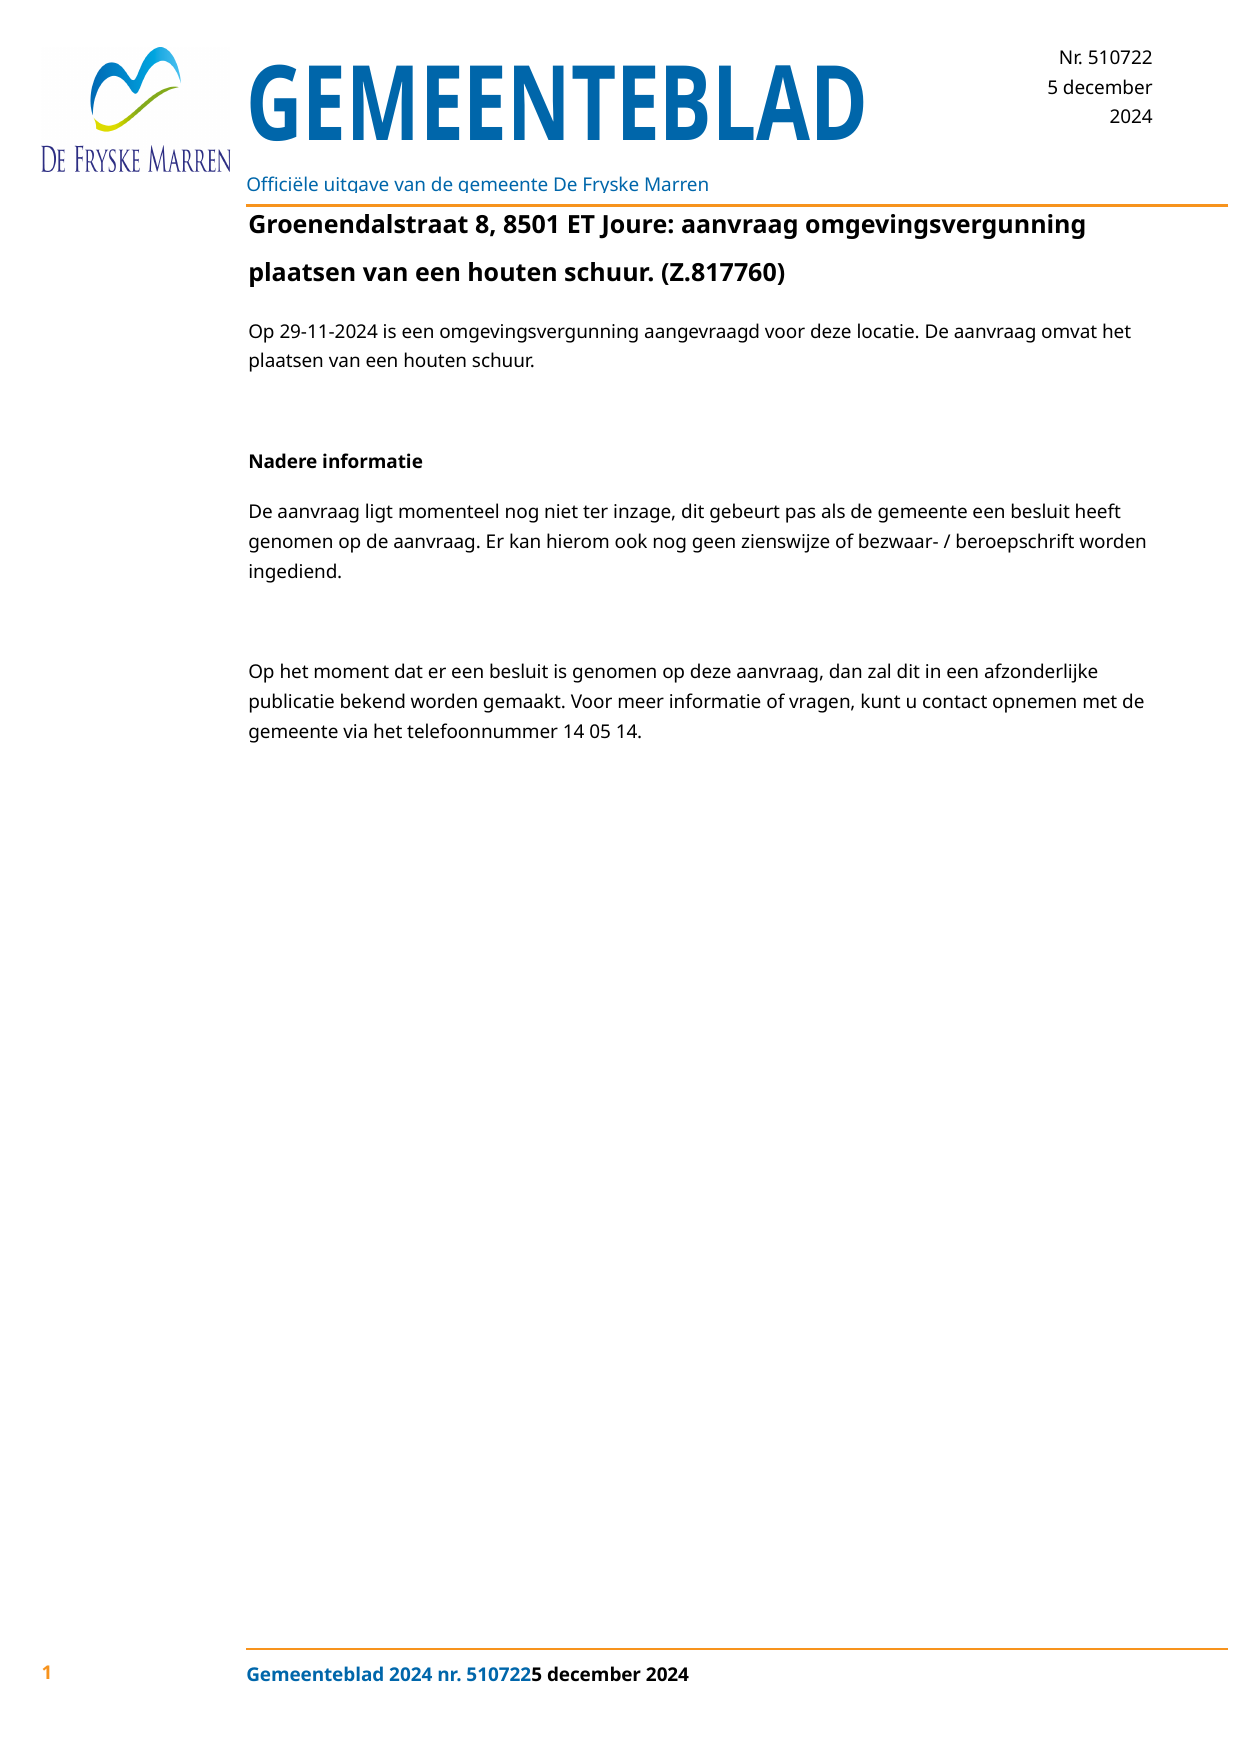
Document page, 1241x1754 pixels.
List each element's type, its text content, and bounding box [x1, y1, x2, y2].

text De aanvraag ligt momenteel nog niet ter inzage, dit gebeurt pas als de gemeente een besluit heeft genomen op de aanvraag. Er kan hierom ook nog geen zienswijze of bezwaar- / beroepschrift worden ingediend. [248, 499, 1152, 584]
text Nadere informatie [248, 448, 1152, 474]
picture [41, 47, 231, 172]
text Groenendalstraat 8, 8501 ET Joure: aanvraag omgevingsvergunning plaatsen van een houten schuur. (Z.817760) [248, 207, 1152, 288]
text Op 29-11-2024 is een omgevingsvergunning aangevraagd voor deze locatie. De aanvraag omvat het plaatsen van een houten schuur. [248, 318, 1152, 373]
text Op het moment dat er een besluit is genomen op deze aanvraag, dan zal dit in een afzonderlijke publicatie bekend worden gemaakt. Voor meer informatie of vragen, kunt u contact opnemen met de gemeente via het telefoonnummer 14 05 14. [248, 659, 1152, 744]
